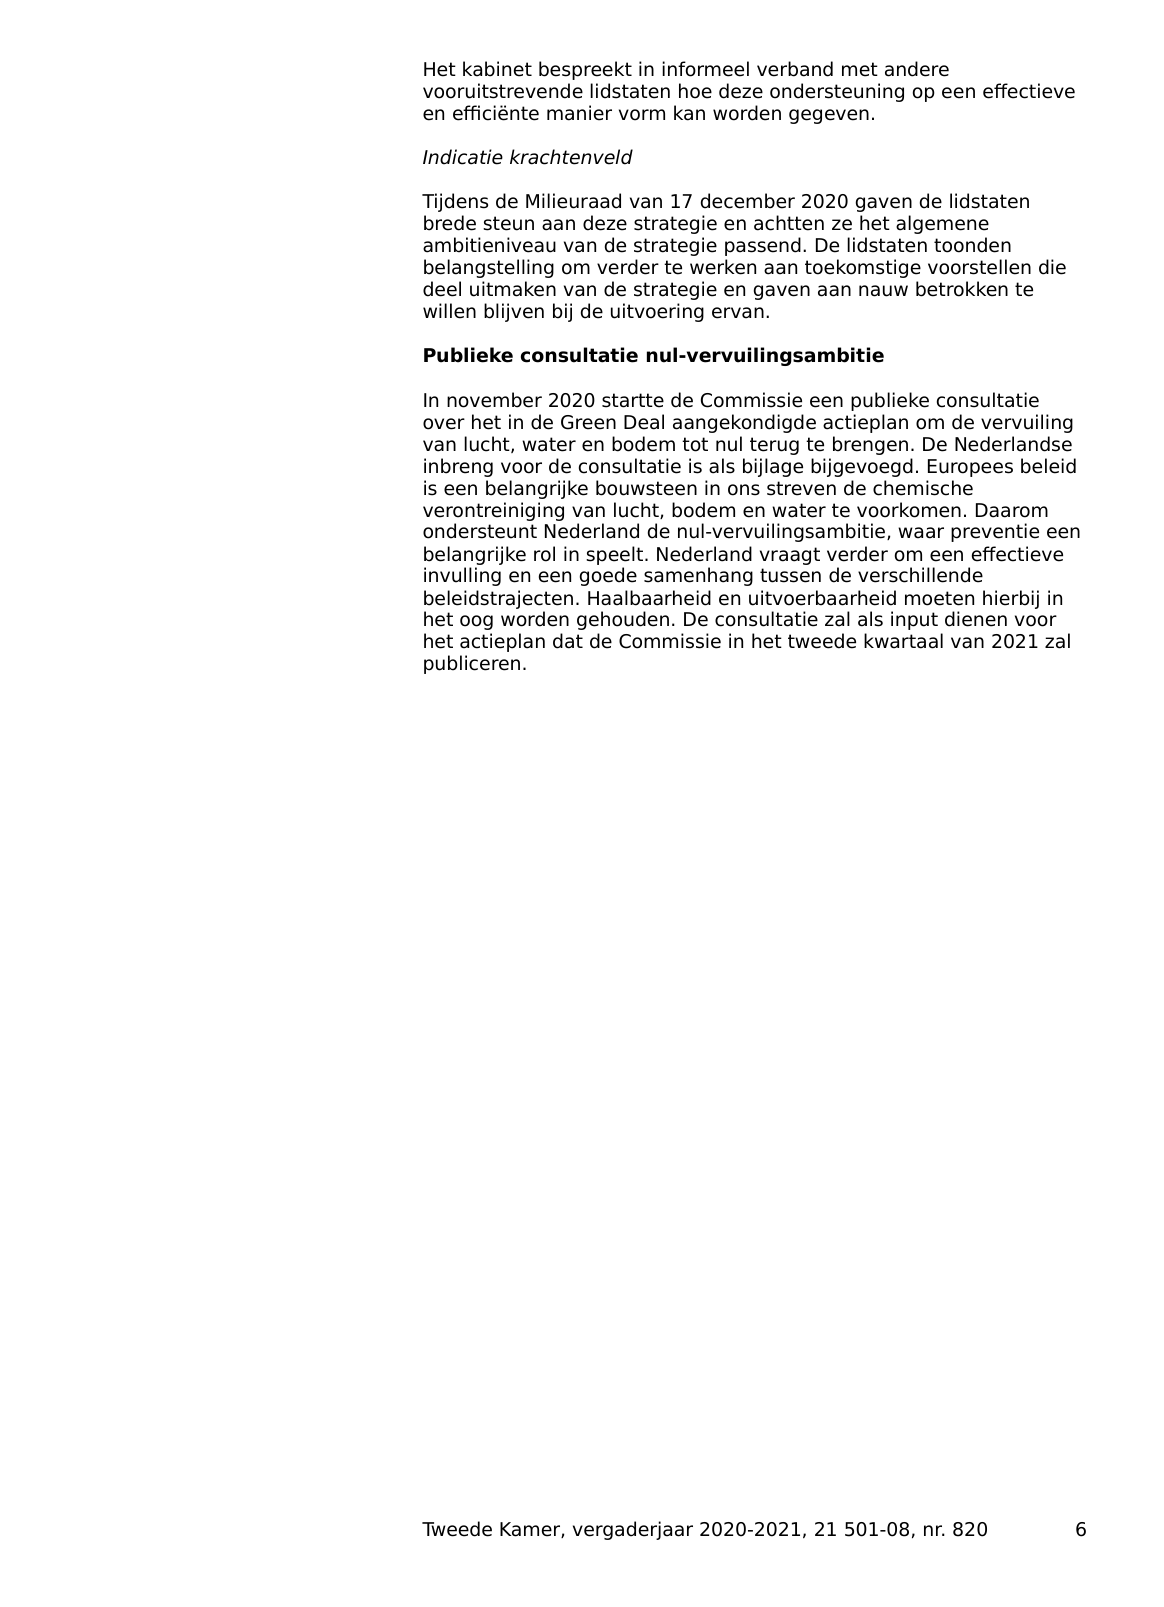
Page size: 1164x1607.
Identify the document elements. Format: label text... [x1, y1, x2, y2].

text Het kabinet bespreekt in informeel verband met andere vooruitstrevende lidstaten hoe deze ondersteuning op een effectieve en efficiënte manier vorm kan worden gegeven. [422, 59, 1087, 125]
subtitle Indicatie krachtenveld [422, 147, 1087, 169]
text In november 2020 startte de Commissie een publieke consultatie over het in de Green Deal aangekondigde actieplan om de vervuiling van lucht, water en bodem tot nul terug te brengen. De Nederlandse inbreng voor de consultatie is als bijlage bijgevoegd. Europees beleid is een belangrijke bouwsteen in ons streven de chemische verontreiniging van lucht, bodem en water te voorkomen. Daarom ondersteunt Nederland de nul-vervuilingsambitie, waar preventie een belangrijke rol in speelt. Nederland vraagt verder om een effectieve invulling en een goede samenhang tussen de verschillende beleidstrajecten. Haalbaarheid en uitvoerbaarheid moeten hierbij in het oog worden gehouden. De consultatie zal als input dienen voor het actieplan dat de Commissie in het tweede kwartaal van 2021 zal publiceren. [422, 389, 1087, 675]
subtitle Publieke consultatie nul-vervuilingsambitie [422, 345, 1087, 367]
text Tijdens de Milieuraad van 17 december 2020 gaven de lidstaten brede steun aan deze strategie en achtten ze het algemene ambitieniveau van de strategie passend. De lidstaten toonden belangstelling om verder te werken aan toekomstige voorstellen die deel uitmaken van de strategie en gaven aan nauw betrokken te willen blijven bij de uitvoering ervan. [422, 191, 1087, 323]
